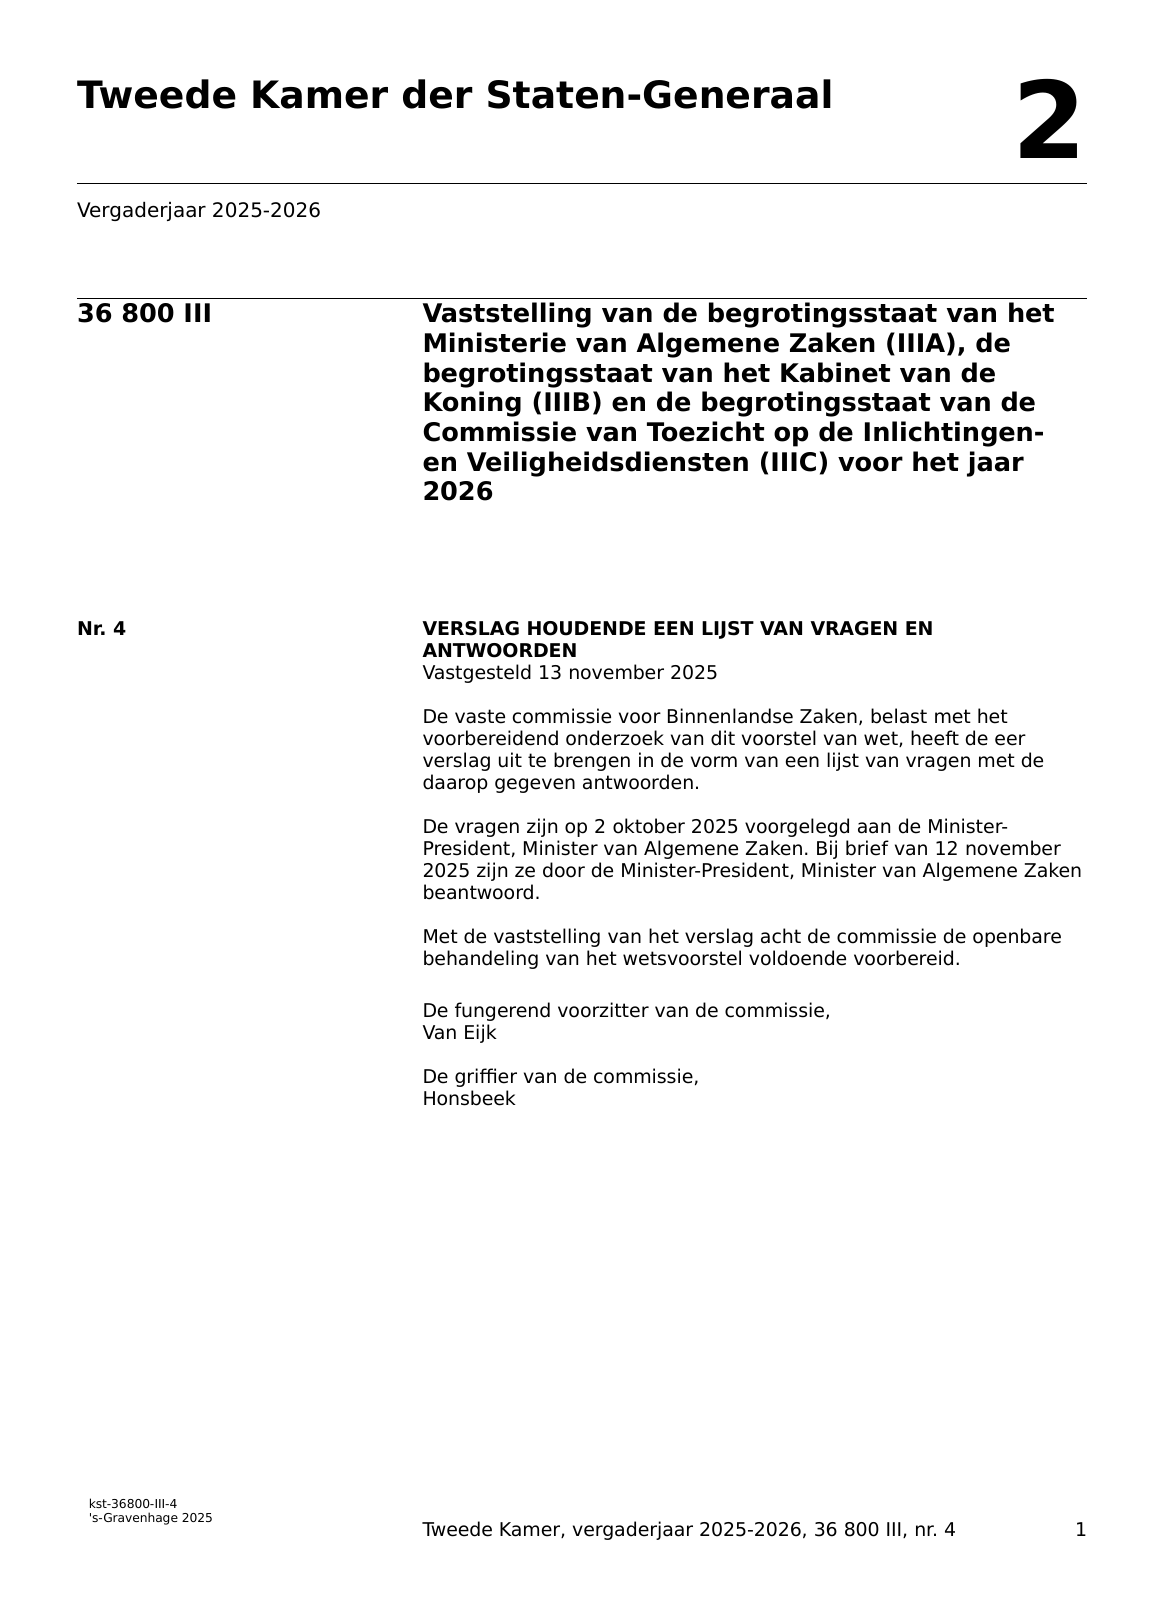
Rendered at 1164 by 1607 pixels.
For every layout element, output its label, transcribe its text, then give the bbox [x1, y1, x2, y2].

table_header 2 [886, 59, 1087, 183]
text De vragen zijn op 2 oktober 2025 voorgelegd aan de Minister-President, Minister van Algemene Zaken. Bij brief van 12 november 2025 zijn ze door de Minister-President, Minister van Algemene Zaken beantwoord. [422, 816, 1087, 904]
table_header Tweede Kamer der Staten-Generaal [77, 59, 886, 183]
text 's-Gravenhage 2025 [88, 1511, 323, 1525]
subtitle 36 800 III Vaststelling van de begrotingsstaat van het Ministerie van Algemene Zaken (IIIA), de begrotingsstaat van het Kabinet van de Koning (IIIB) en de begrotingsstaat van de Commissie van Toezicht op de Inlichtingen- en Veiligheidsdiensten (IIIC) voor het jaar 2026 [77, 299, 1087, 507]
text De fungerend voorzitter van de commissie, Van Eijk [422, 1000, 1087, 1044]
table_cell Vergaderjaar 2025-2026 [77, 184, 1087, 298]
text Met de vaststelling van het verslag acht de commissie de openbare behandeling van het wetsvoorstel voldoende voorbereid. [422, 926, 1087, 970]
subtitle Nr. 4 VERSLAG HOUDENDE EEN LIJST VAN VRAGEN EN ANTWOORDEN [77, 618, 1087, 662]
text kst-36800-III-4 [88, 1497, 323, 1511]
text De griffier van de commissie, Honsbeek [422, 1066, 1087, 1110]
text De vaste commissie voor Binnenlandse Zaken, belast met het voorbereidend onderzoek van dit voorstel van wet, heeft de eer verslag uit te brengen in de vorm van een lijst van vragen met de daarop gegeven antwoorden. [422, 706, 1087, 794]
text Vastgesteld 13 november 2025 [422, 662, 1087, 684]
